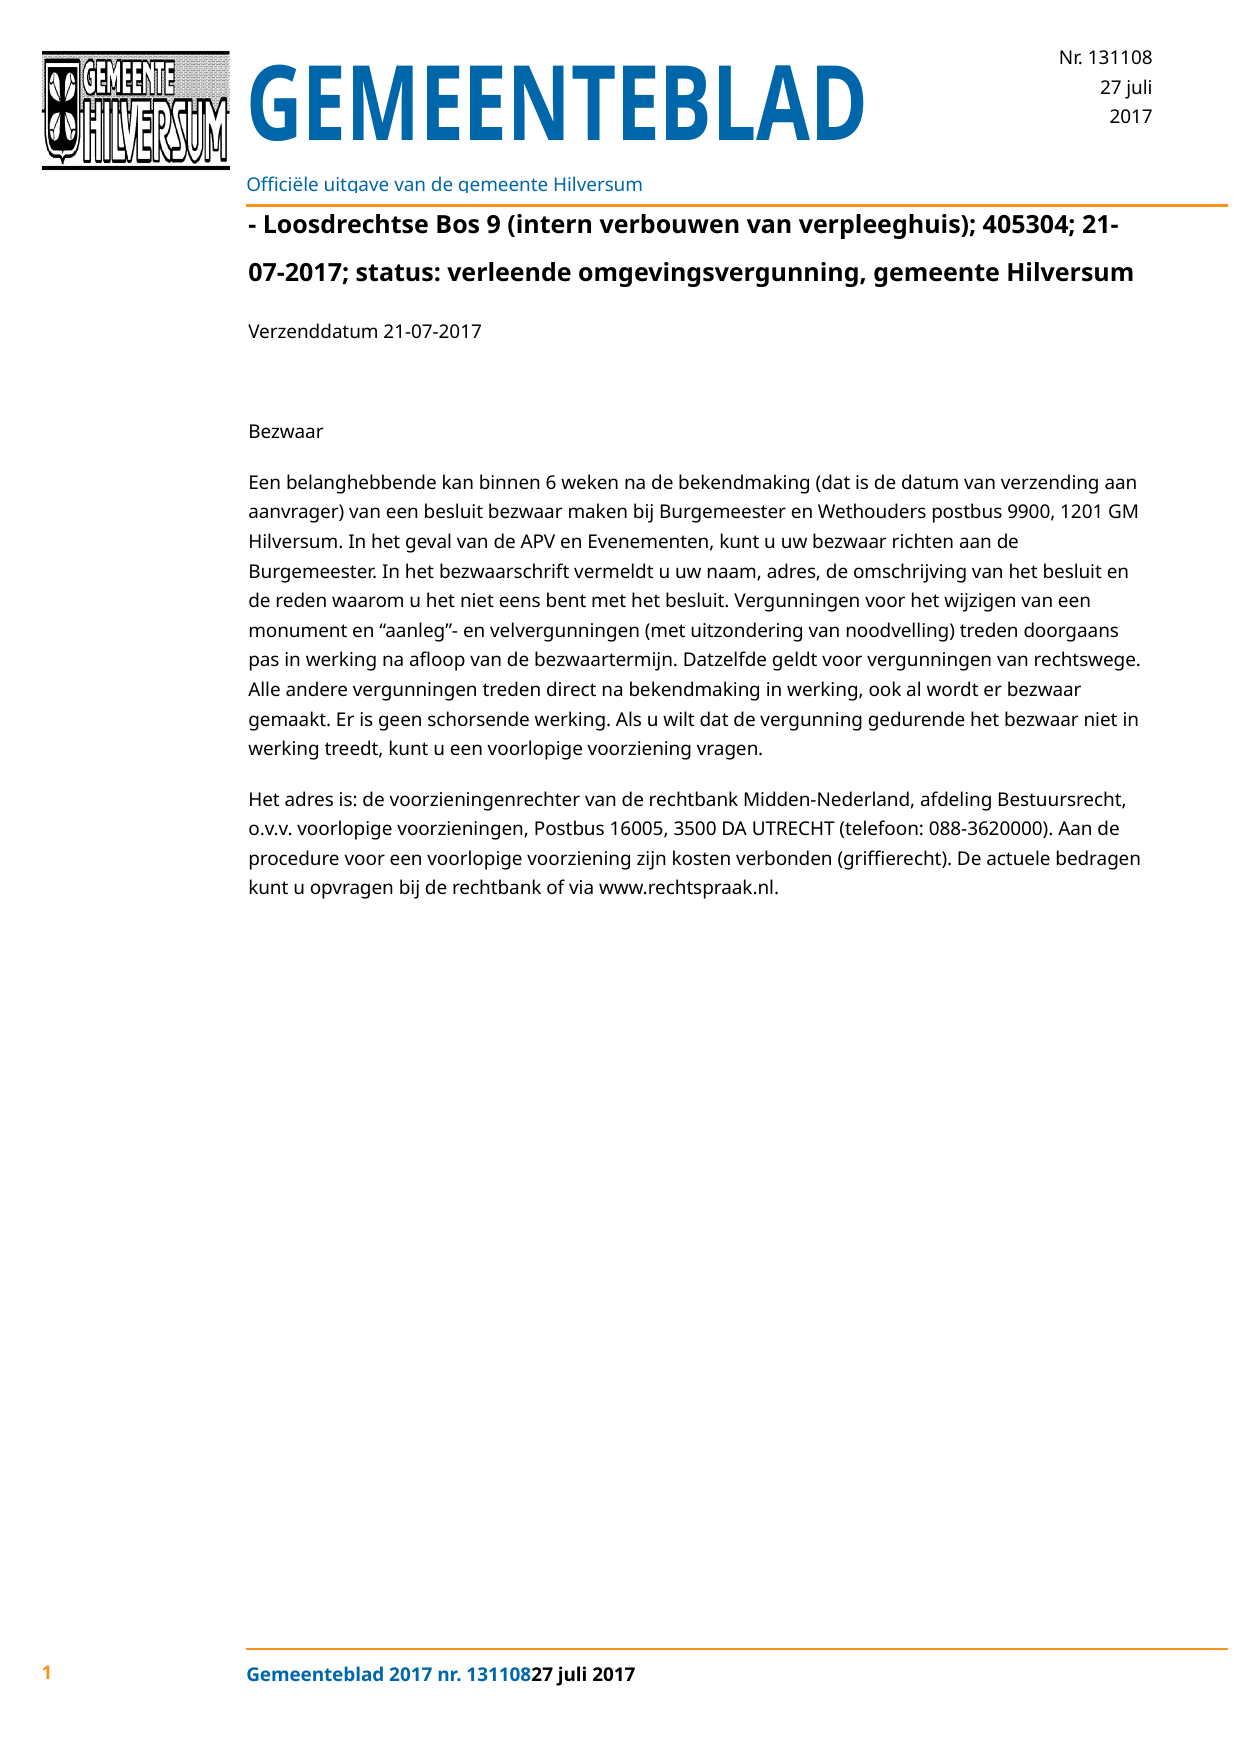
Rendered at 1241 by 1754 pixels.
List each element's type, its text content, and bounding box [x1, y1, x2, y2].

text Bezwaar [248, 419, 1152, 444]
text Het adres is: de voorzieningenrechter van de rechtbank Midden-Nederland, afdeling Bestuursrecht, o.v.v. voorlopige voorzieningen, Postbus 16005, 3500 DA UTRECHT (telefoon: 088-3620000). Aan de procedure voor een voorlopige voorziening zijn kosten verbonden (griffierecht). De actuele bedragen kunt u opvragen bij de rechtbank of via www.rechtspraak.nl. [248, 786, 1152, 900]
text Verzenddatum 21-07-2017 [248, 318, 1152, 344]
text Een belanghebbende kan binnen 6 weken na de bekendmaking (dat is de datum van verzending aan aanvrager) van een besluit bezwaar maken bij Burgemeester en Wethouders postbus 9900, 1201 GM Hilversum. In het geval van de APV en Evenementen, kunt u uw bezwaar richten aan de Burgemeester. In het bezwaarschrift vermeldt u uw naam, adres, de omschrijving van het besluit en de reden waarom u het niet eens bent met het besluit. Vergunningen voor het wijzigen van een monument en “aanleg”- en velvergunningen (met uitzondering van noodvelling) treden doorgaans pas in werking na afloop van de bezwaartermijn. Datzelfde geldt voor vergunningen van rechtswege. Alle andere vergunningen treden direct na bekendmaking in werking, ook al wordt er bezwaar gemaakt. Er is geen schorsende werking. Als u wilt dat de vergunning gedurende het bezwaar niet in werking treedt, kunt u een voorlopige voorziening vragen. [248, 469, 1152, 761]
picture [41, 47, 231, 172]
text - Loosdrechtse Bos 9 (intern verbouwen van verpleeghuis); 405304; 21-07-2017; status: verleende omgevingsvergunning, gemeente Hilversum [248, 207, 1152, 288]
